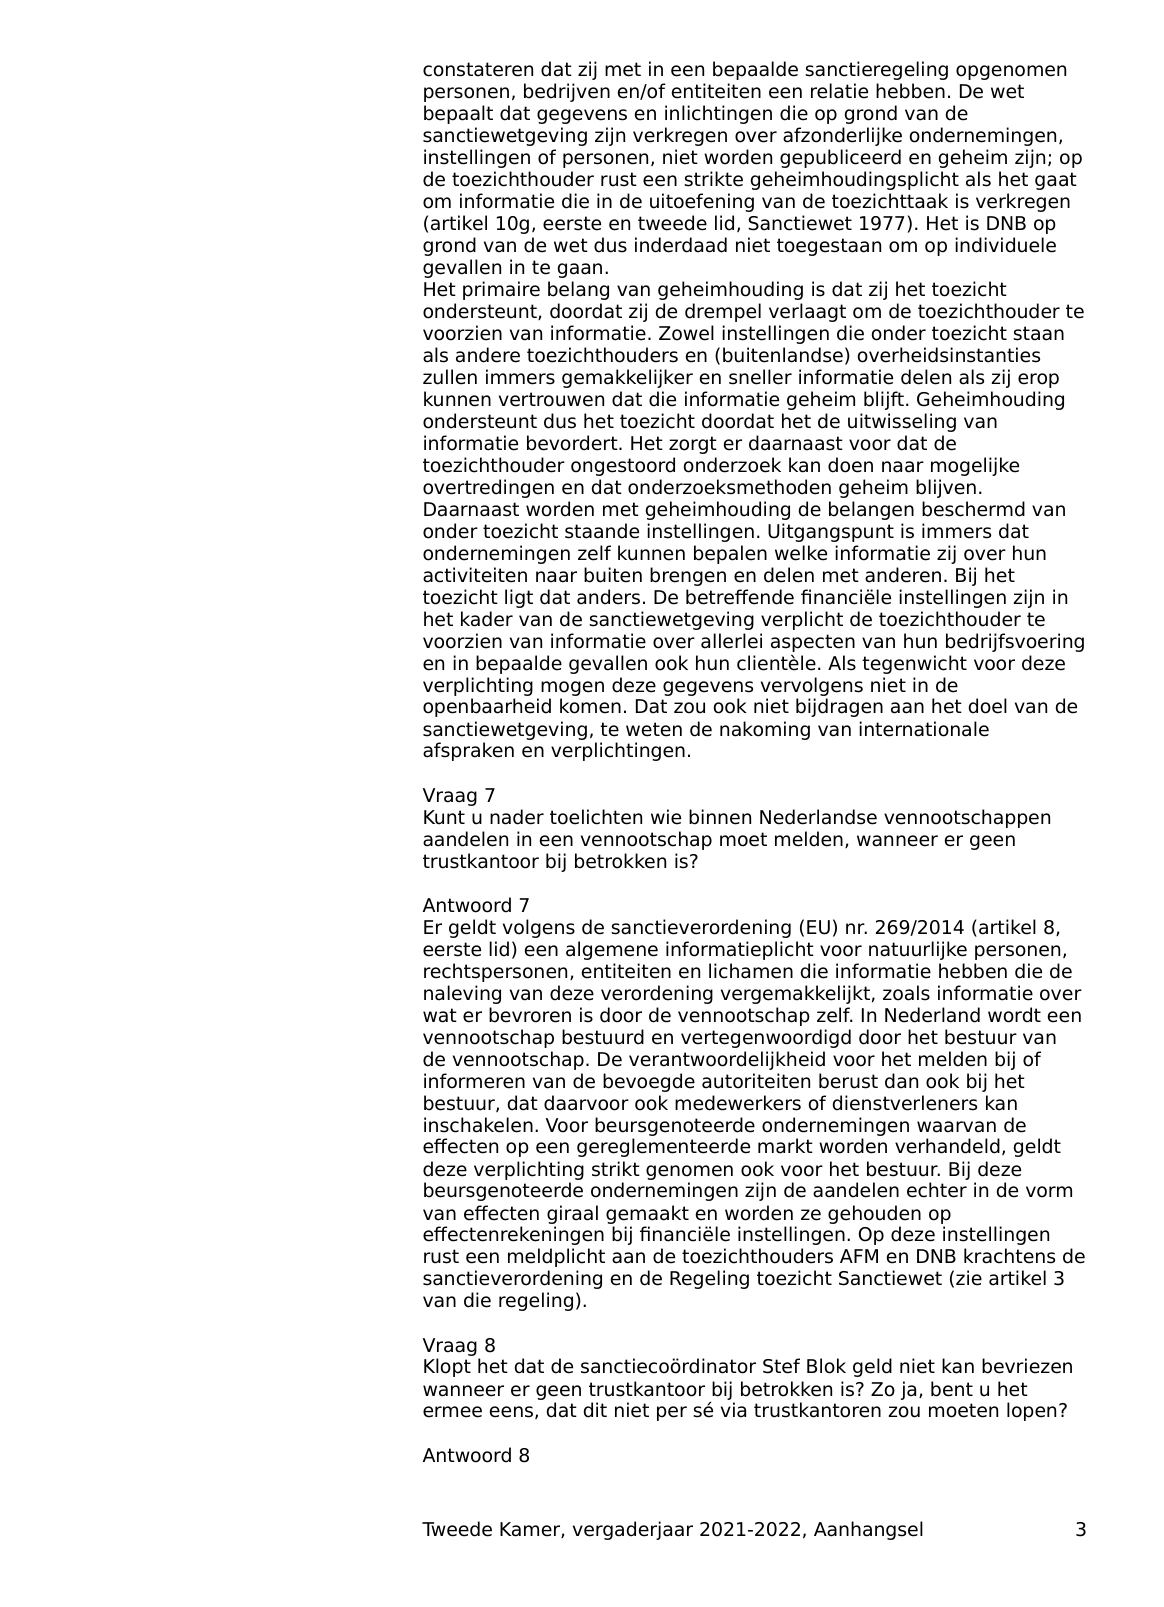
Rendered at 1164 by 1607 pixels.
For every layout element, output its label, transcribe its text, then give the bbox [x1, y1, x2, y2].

text Vraag 7 [422, 784, 1087, 807]
text Antwoord 7 [422, 895, 1087, 917]
text Het primaire belang van geheimhouding is dat zij het toezicht ondersteunt, doordat zij de drempel verlaagt om de toezichthouder te voorzien van informatie. Zowel instellingen die onder toezicht staan als andere toezichthouders en (buitenlandse) overheidsinstanties zullen immers gemakkelijker en sneller informatie delen als zij erop kunnen vertrouwen dat die informatie geheim blijft. Geheimhouding ondersteunt dus het toezicht doordat het de uitwisseling van informatie bevordert. Het zorgt er daarnaast voor dat de toezichthouder ongestoord onderzoek kan doen naar mogelijke overtredingen en dat onderzoeksmethoden geheim blijven. Daarnaast worden met geheimhouding de belangen beschermd van onder toezicht staande instellingen. Uitgangspunt is immers dat ondernemingen zelf kunnen bepalen welke informatie zij over hun activiteiten naar buiten brengen en delen met anderen. Bij het toezicht ligt dat anders. De betreffende financiële instellingen zijn in het kader van de sanctiewetgeving verplicht de toezichthouder te voorzien van informatie over allerlei aspecten van hun bedrijfsvoering en in bepaalde gevallen ook hun clientèle. Als tegenwicht voor deze verplichting mogen deze gegevens vervolgens niet in de openbaarheid komen. Dat zou ook niet bijdragen aan het doel van de sanctiewetgeving, te weten de nakoming van internationale afspraken en verplichtingen. [422, 279, 1087, 762]
text Er geldt volgens de sanctieverordening (EU) nr. 269/2014 (artikel 8, eerste lid) een algemene informatieplicht voor natuurlijke personen, rechtspersonen, entiteiten en lichamen die informatie hebben die de naleving van deze verordening vergemakkelijkt, zoals informatie over wat er bevroren is door de vennootschap zelf. In Nederland wordt een vennootschap bestuurd en vertegenwoordigd door het bestuur van de vennootschap. De verantwoordelijkheid voor het melden bij of informeren van de bevoegde autoriteiten berust dan ook bij het bestuur, dat daarvoor ook medewerkers of dienstverleners kan inschakelen. Voor beursgenoteerde ondernemingen waarvan de effecten op een gereglementeerde markt worden verhandeld, geldt deze verplichting strikt genomen ook voor het bestuur. Bij deze beursgenoteerde ondernemingen zijn de aandelen echter in de vorm van effecten giraal gemaakt en worden ze gehouden op effectenrekeningen bij financiële instellingen. Op deze instellingen rust een meldplicht aan de toezichthouders AFM en DNB krachtens de sanctieverordening en de Regeling toezicht Sanctiewet (zie artikel 3 van die regeling). [422, 917, 1087, 1312]
text Kunt u nader toelichten wie binnen Nederlandse vennootschappen aandelen in een vennootschap moet melden, wanneer er geen trustkantoor bij betrokken is? [422, 807, 1087, 872]
text constateren dat zij met in een bepaalde sanctieregeling opgenomen personen, bedrijven en/of entiteiten een relatie hebben. De wet bepaalt dat gegevens en inlichtingen die op grond van de sanctiewetgeving zijn verkregen over afzonderlijke ondernemingen, instellingen of personen, niet worden gepubliceerd en geheim zijn; op de toezichthouder rust een strikte geheimhoudingsplicht als het gaat om informatie die in de uitoefening van de toezichttaak is verkregen (artikel 10g, eerste en tweede lid, Sanctiewet 1977). Het is DNB op grond van de wet dus inderdaad niet toegestaan om op individuele gevallen in te gaan. [422, 59, 1087, 279]
text Klopt het dat de sanctiecoördinator Stef Blok geld niet kan bevriezen wanneer er geen trustkantoor bij betrokken is? Zo ja, bent u het ermee eens, dat dit niet per sé via trustkantoren zou moeten lopen? [422, 1356, 1087, 1422]
text Antwoord 8 [422, 1444, 1087, 1467]
text Vraag 8 [422, 1334, 1087, 1356]
